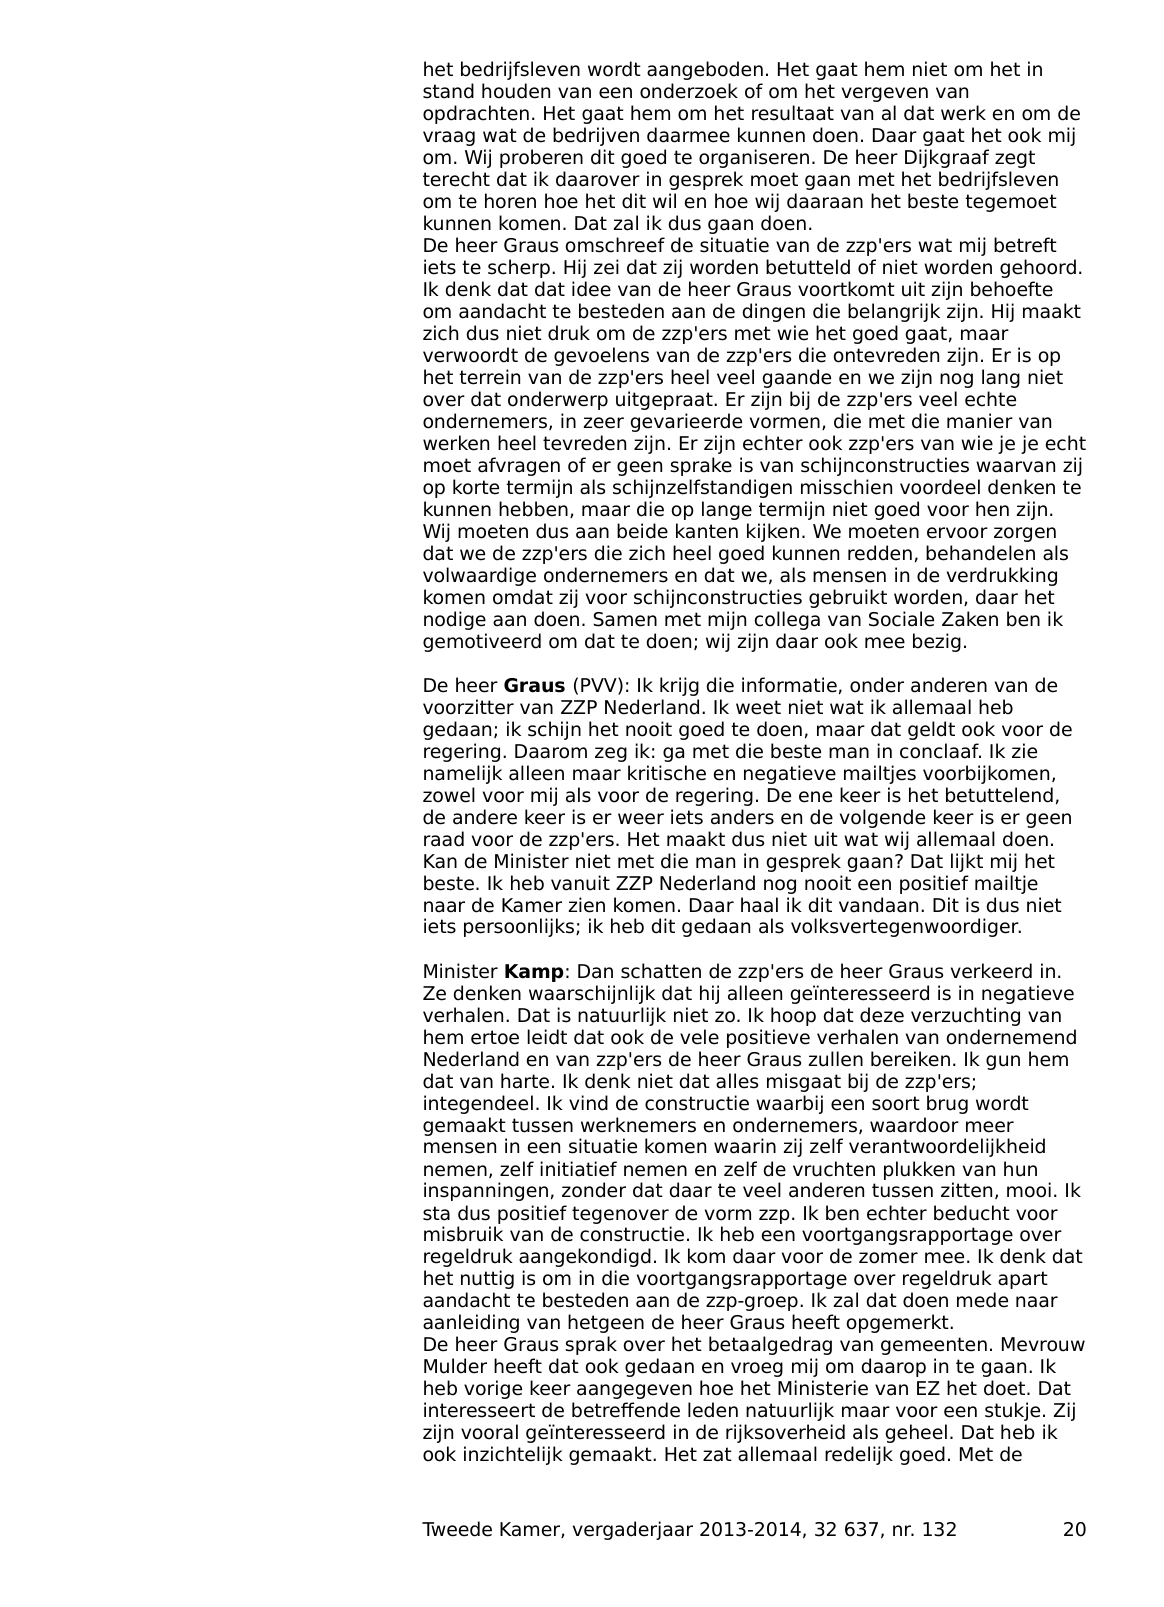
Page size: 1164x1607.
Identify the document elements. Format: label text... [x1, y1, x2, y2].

text De heer Graus omschreef de situatie van de zzp'ers wat mij betreft iets te scherp. Hij zei dat zij worden betutteld of niet worden gehoord. Ik denk dat dat idee van de heer Graus voortkomt uit zijn behoefte om aandacht te besteden aan de dingen die belangrijk zijn. Hij maakt zich dus niet druk om de zzp'ers met wie het goed gaat, maar verwoordt de gevoelens van de zzp'ers die ontevreden zijn. Er is op het terrein van de zzp'ers heel veel gaande en we zijn nog lang niet over dat onderwerp uitgepraat. Er zijn bij de zzp'ers veel echte ondernemers, in zeer gevarieerde vormen, die met die manier van werken heel tevreden zijn. Er zijn echter ook zzp'ers van wie je je echt moet afvragen of er geen sprake is van schijnconstructies waarvan zij op korte termijn als schijnzelfstandigen misschien voordeel denken te kunnen hebben, maar die op lange termijn niet goed voor hen zijn. Wij moeten dus aan beide kanten kijken. We moeten ervoor zorgen dat we de zzp'ers die zich heel goed kunnen redden, behandelen als volwaardige ondernemers en dat we, als mensen in de verdrukking komen omdat zij voor schijnconstructies gebruikt worden, daar het nodige aan doen. Samen met mijn collega van Sociale Zaken ben ik gemotiveerd om dat te doen; wij zijn daar ook mee bezig. [422, 235, 1087, 652]
text het bedrijfsleven wordt aangeboden. Het gaat hem niet om het in stand houden van een onderzoek of om het vergeven van opdrachten. Het gaat hem om het resultaat van al dat werk en om de vraag wat de bedrijven daarmee kunnen doen. Daar gaat het ook mij om. Wij proberen dit goed te organiseren. De heer Dijkgraaf zegt terecht dat ik daarover in gesprek moet gaan met het bedrijfsleven om te horen hoe het dit wil en hoe wij daaraan het beste tegemoet kunnen komen. Dat zal ik dus gaan doen. [422, 59, 1087, 235]
text De heer Graus sprak over het betaalgedrag van gemeenten. Mevrouw Mulder heeft dat ook gedaan en vroeg mij om daarop in te gaan. Ik heb vorige keer aangegeven hoe het Ministerie van EZ het doet. Dat interesseert de betreffende leden natuurlijk maar voor een stukje. Zij zijn vooral geïnteresseerd in de rijksoverheid als geheel. Dat heb ik ook inzichtelijk gemaakt. Het zat allemaal redelijk goed. Met de [422, 1334, 1087, 1466]
text Minister Kamp: Dan schatten de zzp'ers de heer Graus verkeerd in. Ze denken waarschijnlijk dat hij alleen geïnteresseerd is in negatieve verhalen. Dat is natuurlijk niet zo. Ik hoop dat deze verzuchting van hem ertoe leidt dat ook de vele positieve verhalen van ondernemend Nederland en van zzp'ers de heer Graus zullen bereiken. Ik gun hem dat van harte. Ik denk niet dat alles misgaat bij de zzp'ers; integendeel. Ik vind de constructie waarbij een soort brug wordt gemaakt tussen werknemers en ondernemers, waardoor meer mensen in een situatie komen waarin zij zelf verantwoordelijkheid nemen, zelf initiatief nemen en zelf de vruchten plukken van hun inspanningen, zonder dat daar te veel anderen tussen zitten, mooi. Ik sta dus positief tegenover de vorm zzp. Ik ben echter beducht voor misbruik van de constructie. Ik heb een voortgangsrapportage over regeldruk aangekondigd. Ik kom daar voor de zomer mee. Ik denk dat het nuttig is om in die voortgangsrapportage over regeldruk apart aandacht te besteden aan de zzp-groep. Ik zal dat doen mede naar aanleiding van hetgeen de heer Graus heeft opgemerkt. [422, 961, 1087, 1334]
text De heer Graus (PVV): Ik krijg die informatie, onder anderen van de voorzitter van ZZP Nederland. Ik weet niet wat ik allemaal heb gedaan; ik schijn het nooit goed te doen, maar dat geldt ook voor de regering. Daarom zeg ik: ga met die beste man in conclaaf. Ik zie namelijk alleen maar kritische en negatieve mailtjes voorbijkomen, zowel voor mij als voor de regering. De ene keer is het betuttelend, de andere keer is er weer iets anders en de volgende keer is er geen raad voor de zzp'ers. Het maakt dus niet uit wat wij allemaal doen. Kan de Minister niet met die man in gesprek gaan? Dat lijkt mij het beste. Ik heb vanuit ZZP Nederland nog nooit een positief mailtje naar de Kamer zien komen. Daar haal ik dit vandaan. Dit is dus niet iets persoonlijks; ik heb dit gedaan als volksvertegenwoordiger. [422, 675, 1087, 938]
